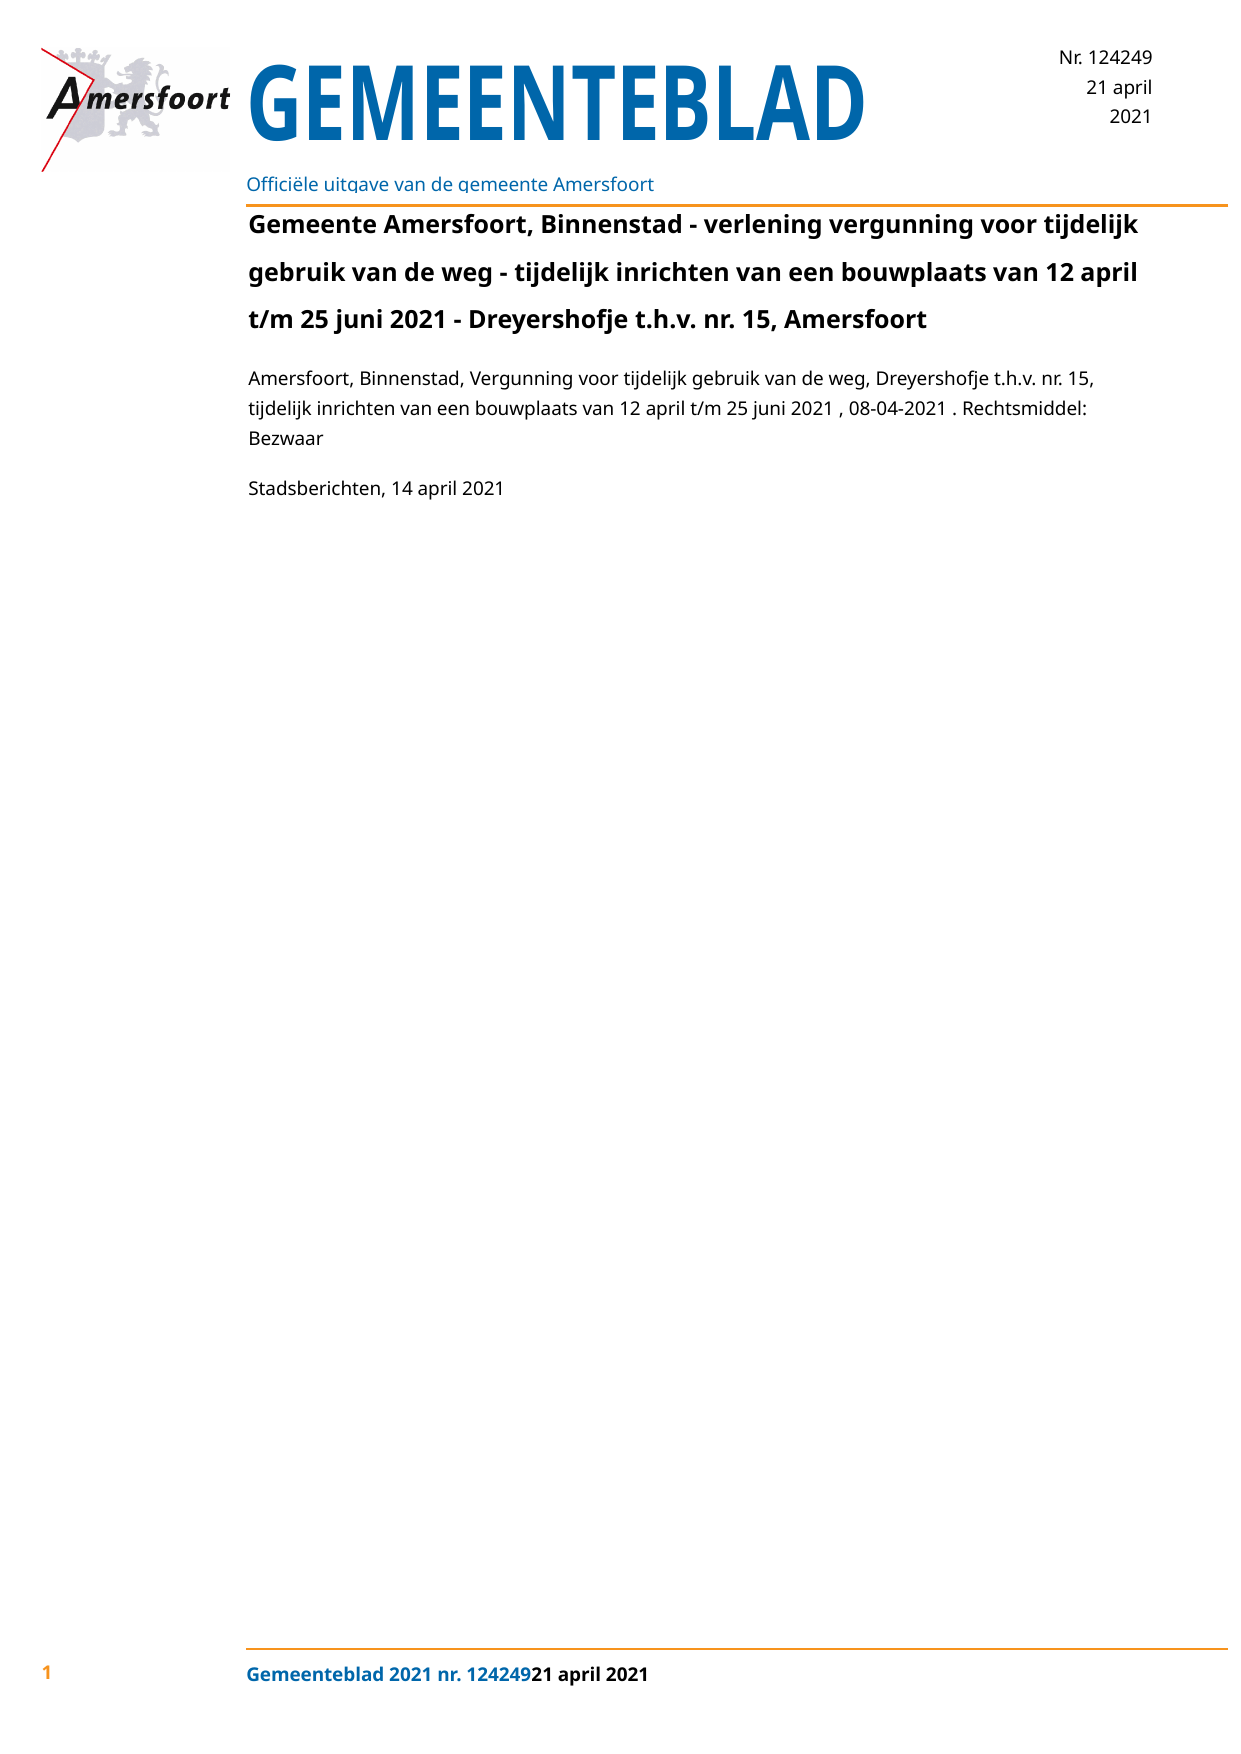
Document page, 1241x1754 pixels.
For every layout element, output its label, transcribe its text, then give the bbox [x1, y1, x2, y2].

text Gemeente Amersfoort, Binnenstad - verlening vergunning voor tijdelijk gebruik van de weg - tijdelijk inrichten van een bouwplaats van 12 april t/m 25 juni 2021 - Dreyershofje t.h.v. nr. 15, Amersfoort [248, 207, 1152, 336]
text Stadsberichten, 14 april 2021 [248, 475, 1152, 501]
picture [41, 47, 231, 172]
text Amersfoort, Binnenstad, Vergunning voor tijdelijk gebruik van de weg, Dreyershofje t.h.v. nr. 15, tijdelijk inrichten van een bouwplaats van 12 april t/m 25 juni 2021 , 08-04-2021 . Rechtsmiddel: Bezwaar [248, 366, 1152, 450]
